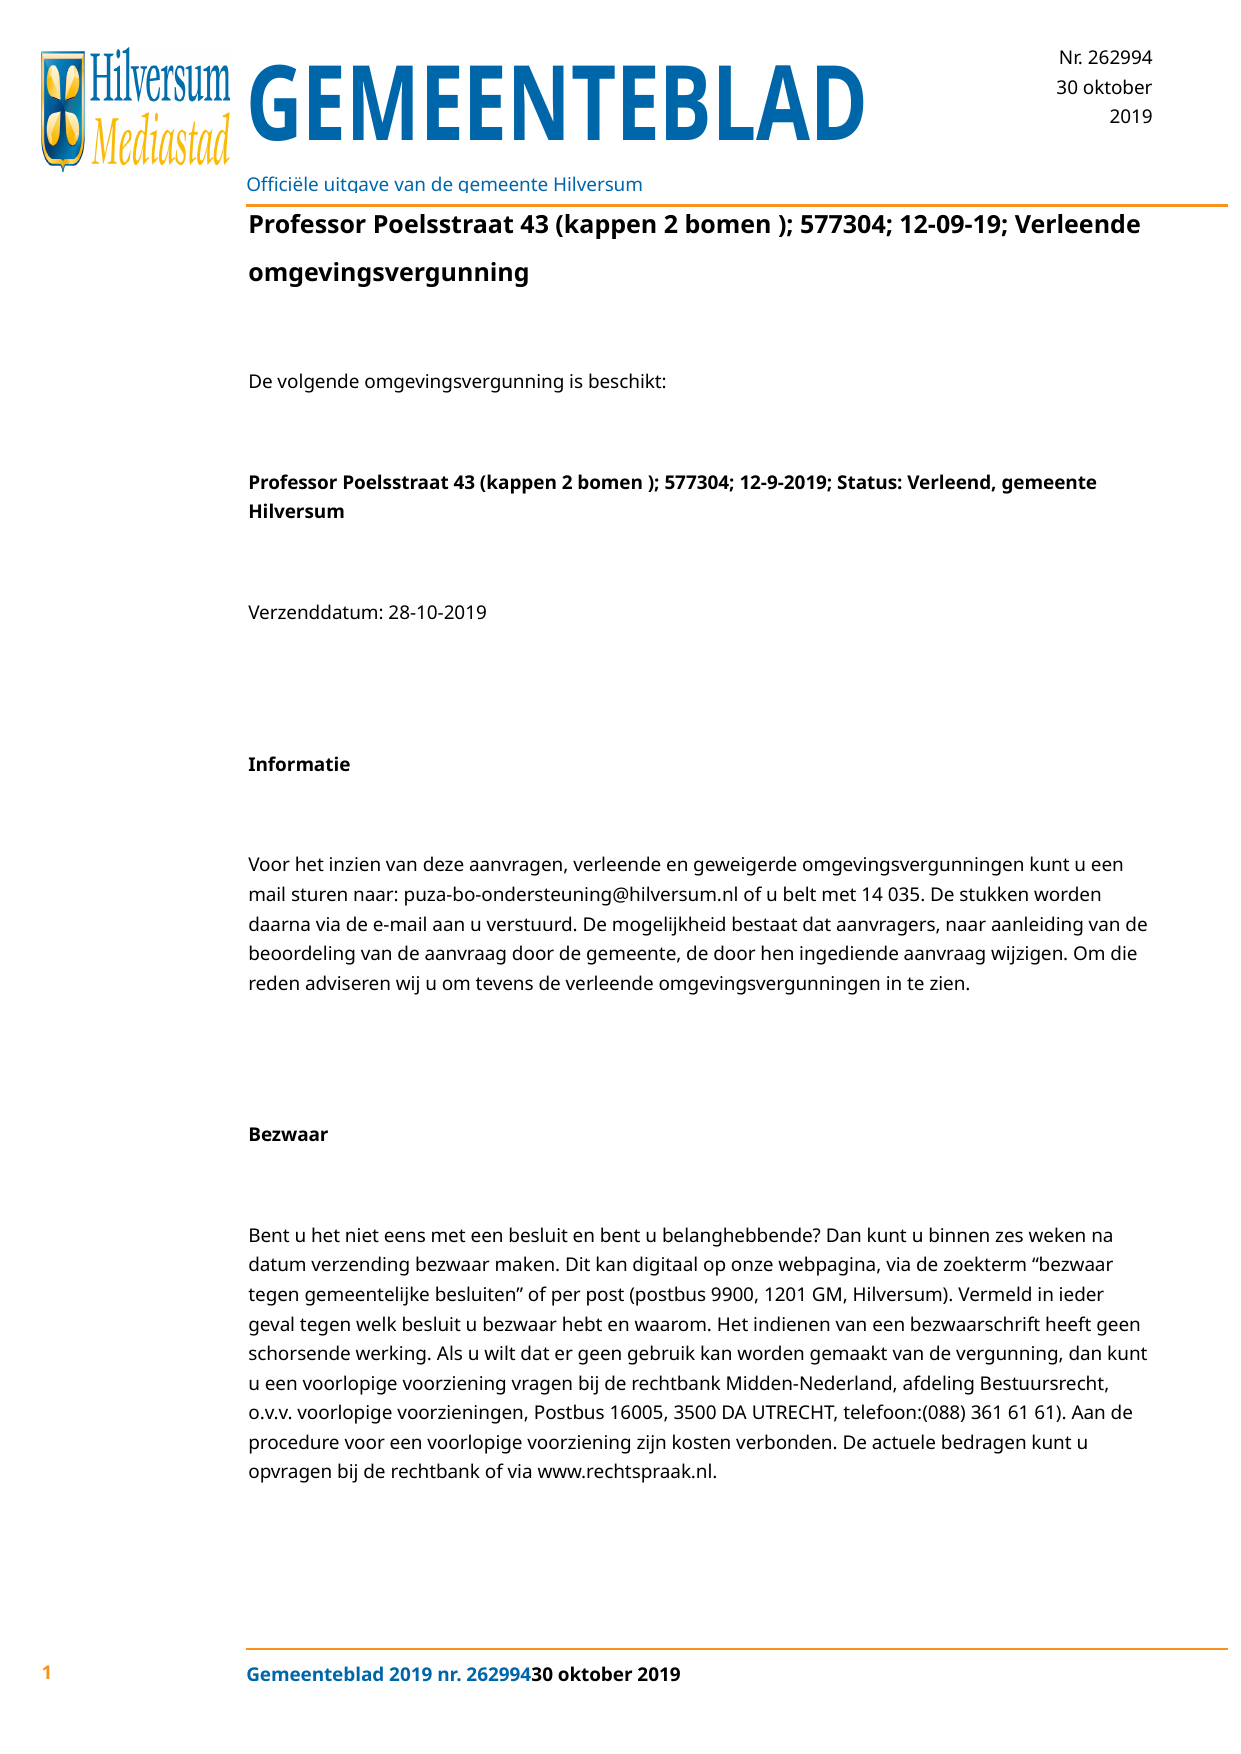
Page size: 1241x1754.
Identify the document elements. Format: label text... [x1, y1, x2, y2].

text Professor Poelsstraat 43 (kappen 2 bomen ); 577304; 12-09-19; Verleende omgevingsvergunning [248, 207, 1152, 288]
text Professor Poelsstraat 43 (kappen 2 bomen ); 577304; 12-9-2019; Status: Verleend, gemeente Hilversum [248, 469, 1152, 524]
text Bezwaar [248, 1121, 1152, 1147]
text Informatie [248, 751, 1152, 777]
picture [41, 47, 231, 172]
text De volgende omgevingsvergunning is beschikt: [248, 368, 1152, 394]
text Voor het inzien van deze aanvragen, verleende en geweigerde omgevingsvergunningen kunt u een mail sturen naar: puza-bo-ondersteuning@hilversum.nl of u belt met 14 035. De stukken worden daarna via de e-mail aan u verstuurd. De mogelijkheid bestaat dat aanvragers, naar aanleiding van de beoordeling van de aanvraag door de gemeente, de door hen ingediende aanvraag wijzigen. Om die reden adviseren wij u om tevens de verleende omgevingsvergunningen in te zien. [248, 852, 1152, 996]
text Bent u het niet eens met een besluit en bent u belanghebbende? Dan kunt u binnen zes weken na datum verzending bezwaar maken. Dit kan digitaal op onze webpagina, via de zoekterm “bezwaar tegen gemeentelijke besluiten” of per post (postbus 9900, 1201 GM, Hilversum). Vermeld in ieder geval tegen welk besluit u bezwaar hebt en waarom. Het indienen van een bezwaarschrift heeft geen schorsende werking. Als u wilt dat er geen gebruik kan worden gemaakt van de vergunning, dan kunt u een voorlopige voorziening vragen bij de rechtbank Midden-Nederland, afdeling Bestuursrecht, o.v.v. voorlopige voorzieningen, Postbus 16005, 3500 DA UTRECHT, telefoon:(088) 361 61 61). Aan de procedure voor een voorlopige voorziening zijn kosten verbonden. De actuele bedragen kunt u opvragen bij de rechtbank of via www.rechtspraak.nl. [248, 1222, 1152, 1484]
text Verzenddatum: 28-10-2019 [248, 599, 1152, 625]
